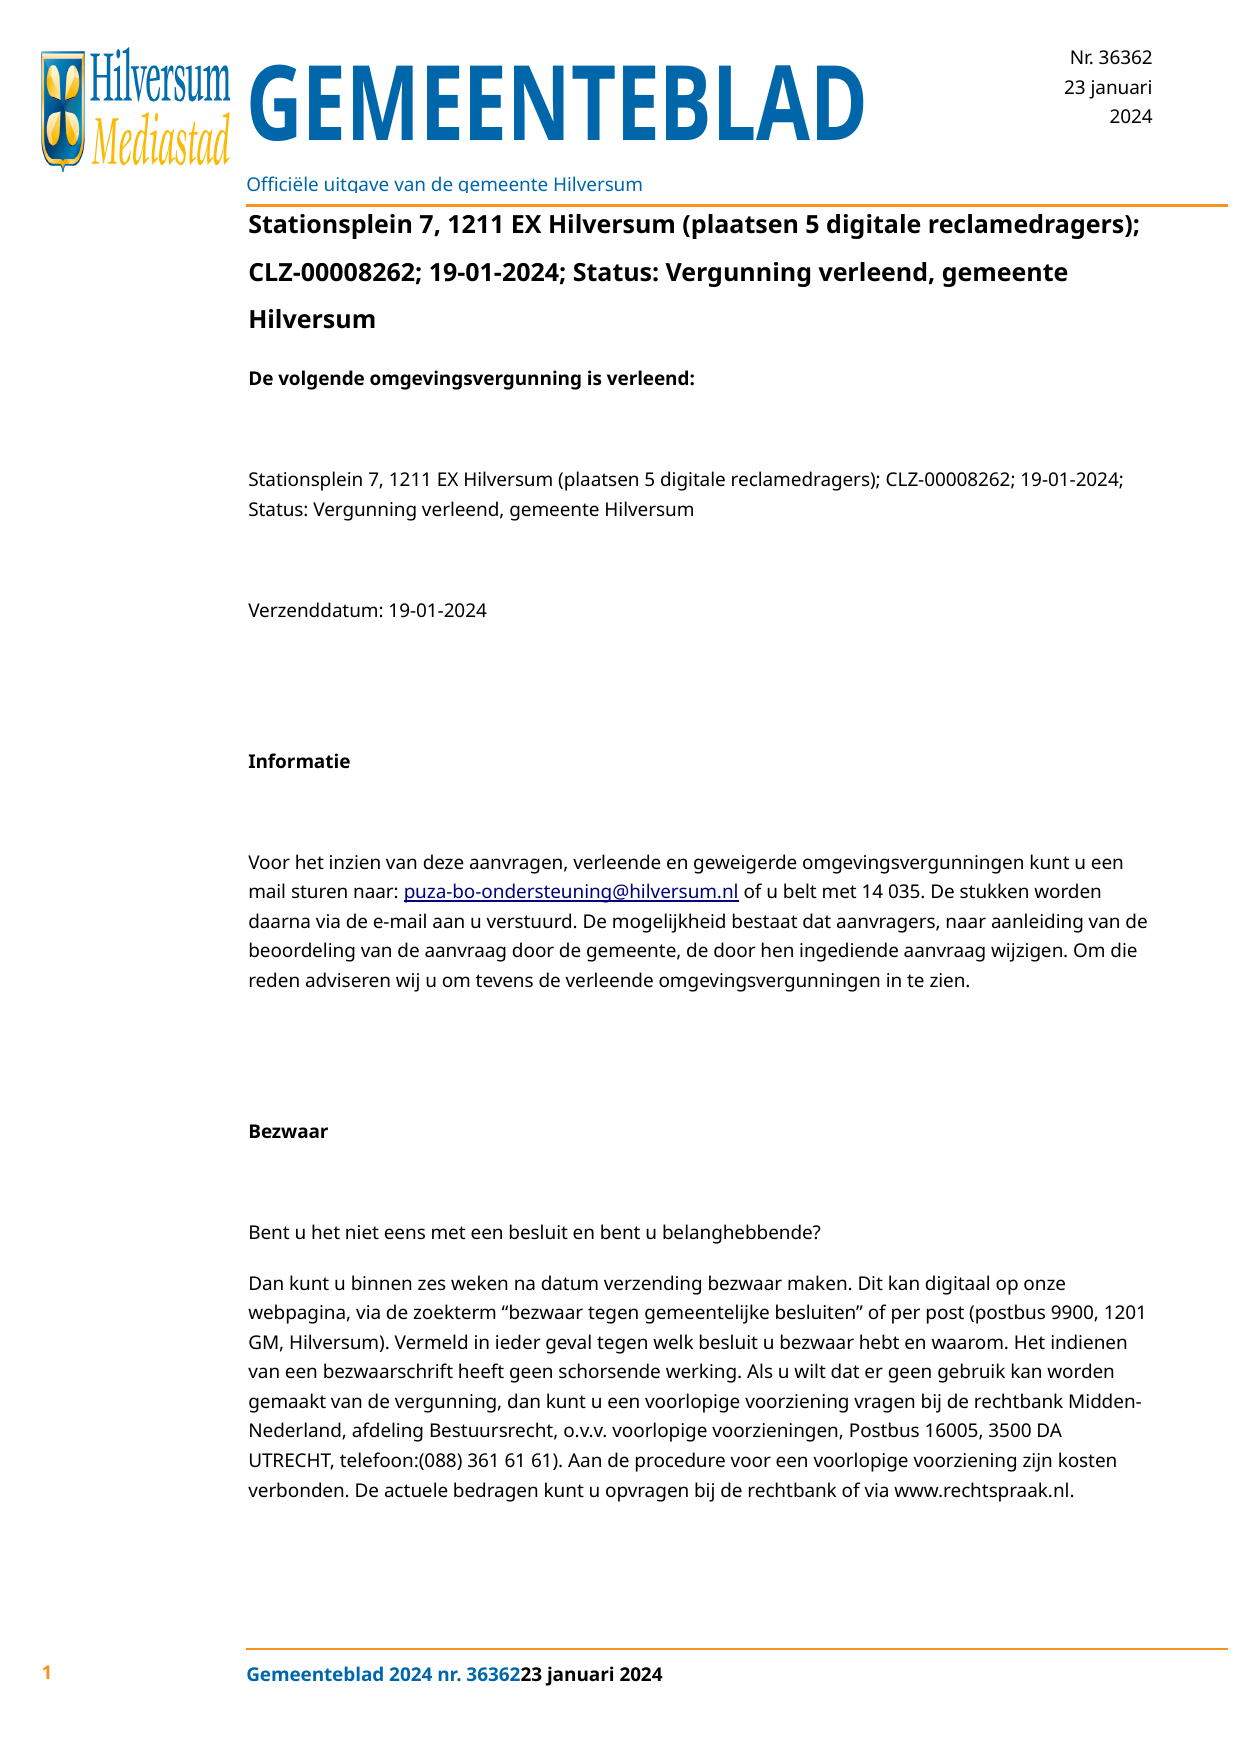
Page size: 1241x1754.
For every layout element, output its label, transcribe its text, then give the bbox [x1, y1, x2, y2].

picture [41, 47, 231, 172]
text Dan kunt u binnen zes weken na datum verzending bezwaar maken. Dit kan digitaal op onze webpagina, via de zoekterm “bezwaar tegen gemeentelijke besluiten” of per post (postbus 9900, 1201 GM, Hilversum). Vermeld in ieder geval tegen welk besluit u bezwaar hebt en waarom. Het indienen van een bezwaarschrift heeft geen schorsende werking. Als u wilt dat er geen gebruik kan worden gemaakt van de vergunning, dan kunt u een voorlopige voorziening vragen bij de rechtbank Midden-Nederland, afdeling Bestuursrecht, o.v.v. voorlopige voorzieningen, Postbus 16005, 3500 DA UTRECHT, telefoon:(088) 361 61 61). Aan de procedure voor een voorlopige voorziening zijn kosten verbonden. De actuele bedragen kunt u opvragen bij de rechtbank of via www.rechtspraak.nl. [248, 1270, 1152, 1502]
text Verzenddatum: 19-01-2024 [248, 597, 1152, 622]
text Stationsplein 7, 1211 EX Hilversum (plaatsen 5 digitale reclamedragers); CLZ-00008262; 19-01-2024; Status: Vergunning verleend, gemeente Hilversum [248, 466, 1152, 522]
text De volgende omgevingsvergunning is verleend: [248, 366, 1152, 391]
text Informatie [248, 748, 1152, 774]
text Voor het inzien van deze aanvragen, verleende en geweigerde omgevingsvergunningen kunt u een mail sturen naar: puza-bo-ondersteuning@hilversum.nl of u belt met 14 035. De stukken worden daarna via de e-mail aan u verstuurd. De mogelijkheid bestaat dat aanvragers, naar aanleiding van de beoordeling van de aanvraag door de gemeente, de door hen ingediende aanvraag wijzigen. Om die reden adviseren wij u om tevens de verleende omgevingsvergunningen in te zien. [248, 849, 1152, 993]
text Stationsplein 7, 1211 EX Hilversum (plaatsen 5 digitale reclamedragers); CLZ-00008262; 19-01-2024; Status: Vergunning verleend, gemeente Hilversum [248, 207, 1152, 336]
text Bent u het niet eens met een besluit en bent u belanghebbende? [248, 1219, 1152, 1245]
text Bezwaar [248, 1118, 1152, 1144]
